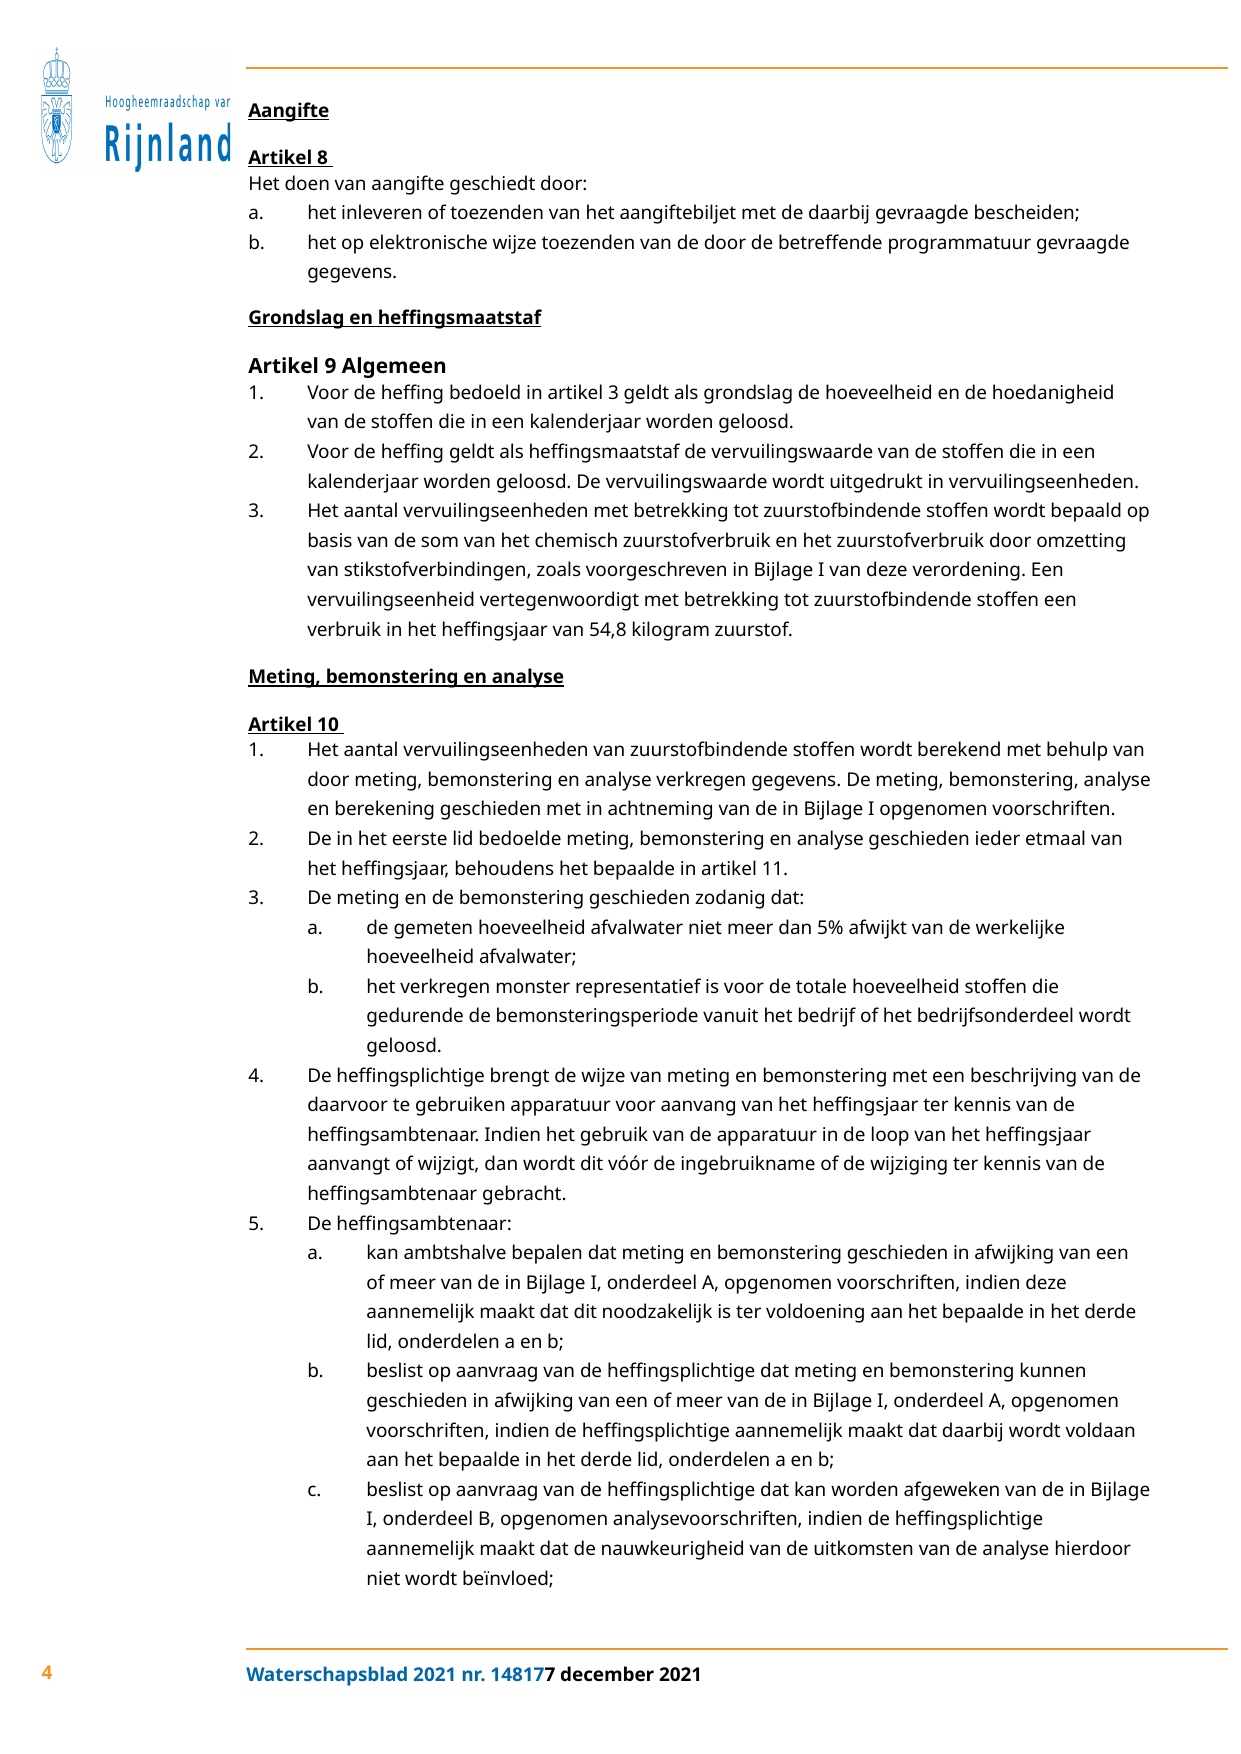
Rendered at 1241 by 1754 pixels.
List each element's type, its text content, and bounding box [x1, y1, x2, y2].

list Het aantal vervuilingseenheden van zuurstofbindende stoffen wordt berekend met behulp van door meting, bemonstering en analyse verkregen gegevens. De meting, bemonstering, analyse en berekening geschieden met in achtneming van de in Bijlage I opgenomen voorschriften. [248, 736, 1152, 821]
list De meting en de bemonstering geschieden zodanig dat: [248, 884, 1152, 910]
list Voor de heffing bedoeld in artikel 3 geldt als grondslag de hoeveelheid en de hoedanigheid van de stoffen die in een kalenderjaar worden geloosd. [248, 379, 1152, 434]
text Artikel 10 [248, 711, 1152, 736]
list het inleveren of toezenden van het aangiftebiljet met de daarbij gevraagde bescheiden; [248, 199, 1152, 225]
list het verkregen monster representatief is voor de totale hoeveelheid stoffen die gedurende de bemonsteringsperiode vanuit het bedrijf of het bedrijfsonderdeel wordt geloosd. [307, 973, 1152, 1058]
text Meting, bemonstering en analyse [248, 661, 1152, 690]
list kan ambtshalve bepalen dat meting en bemonstering geschieden in afwijking van een of meer van de in Bijlage I, onderdeel A, opgenomen voorschriften, indien deze aannemelijk maakt dat dit noodzakelijk is ter voldoening aan het bepaalde in het derde lid, onderdelen a en b; [307, 1239, 1152, 1354]
text Aangifte [248, 95, 1152, 123]
list De in het eerste lid bedoelde meting, bemonstering en analyse geschieden ieder etmaal van het heffingsjaar, behoudens het bepaalde in artikel 11. [248, 825, 1152, 881]
list De heffingsplichtige brengt de wijze van meting en bemonstering met een beschrijving van de daarvoor te gebruiken apparatuur voor aanvang van het heffingsjaar ter kennis van de heffingsambtenaar. Indien het gebruik van de apparatuur in de loop van het heffingsjaar aanvangt of wijzigt, dan wordt dit vóór de ingebruikname of de wijziging ter kennis van de heffingsambtenaar gebracht. [248, 1062, 1152, 1206]
list het op elektronische wijze toezenden van de door de betreffende programmatuur gevraagde gegevens. [248, 229, 1152, 284]
list Voor de heffing geldt als heffingsmaatstaf de vervuilingswaarde van de stoffen die in een kalenderjaar worden geloosd. De vervuilingswaarde wordt uitgedrukt in vervuilingseenheden. [248, 438, 1152, 494]
list De heffingsambtenaar: [248, 1210, 1152, 1236]
text Grondslag en heffingsmaatstaf [248, 304, 1152, 330]
text Het doen van aangifte geschiedt door: [248, 170, 1152, 196]
text Artikel 8 [248, 144, 1152, 170]
text Artikel 9 Algemeen [248, 351, 1152, 379]
list beslist op aanvraag van de heffingsplichtige dat meting en bemonstering kunnen geschieden in afwijking van een of meer van de in Bijlage I, onderdeel A, opgenomen voorschriften, indien de heffingsplichtige aannemelijk maakt dat daarbij wordt voldaan aan het bepaalde in het derde lid, onderdelen a en b; [307, 1358, 1152, 1472]
list de gemeten hoeveelheid afvalwater niet meer dan 5% afwijkt van de werkelijke hoeveelheid afvalwater; [307, 914, 1152, 969]
list beslist op aanvraag van de heffingsplichtige dat kan worden afgeweken van de in Bijlage I, onderdeel B, opgenomen analysevoorschriften, indien de heffingsplichtige aannemelijk maakt dat de nauwkeurigheid van de uitkomsten van de analyse hierdoor niet wordt beïnvloed; [307, 1476, 1152, 1591]
list Het aantal vervuilingseenheden met betrekking tot zuurstofbindende stoffen wordt bepaald op basis van de som van het chemisch zuurstofverbruik en het zuurstofverbruik door omzetting van stikstofverbindingen, zoals voorgeschreven in Bijlage I van deze verordening. Een vervuilingseenheid vertegenwoordigt met betrekking tot zuurstofbindende stoffen een verbruik in het heffingsjaar van 54,8 kilogram zuurstof. [248, 497, 1152, 642]
picture [41, 47, 231, 172]
